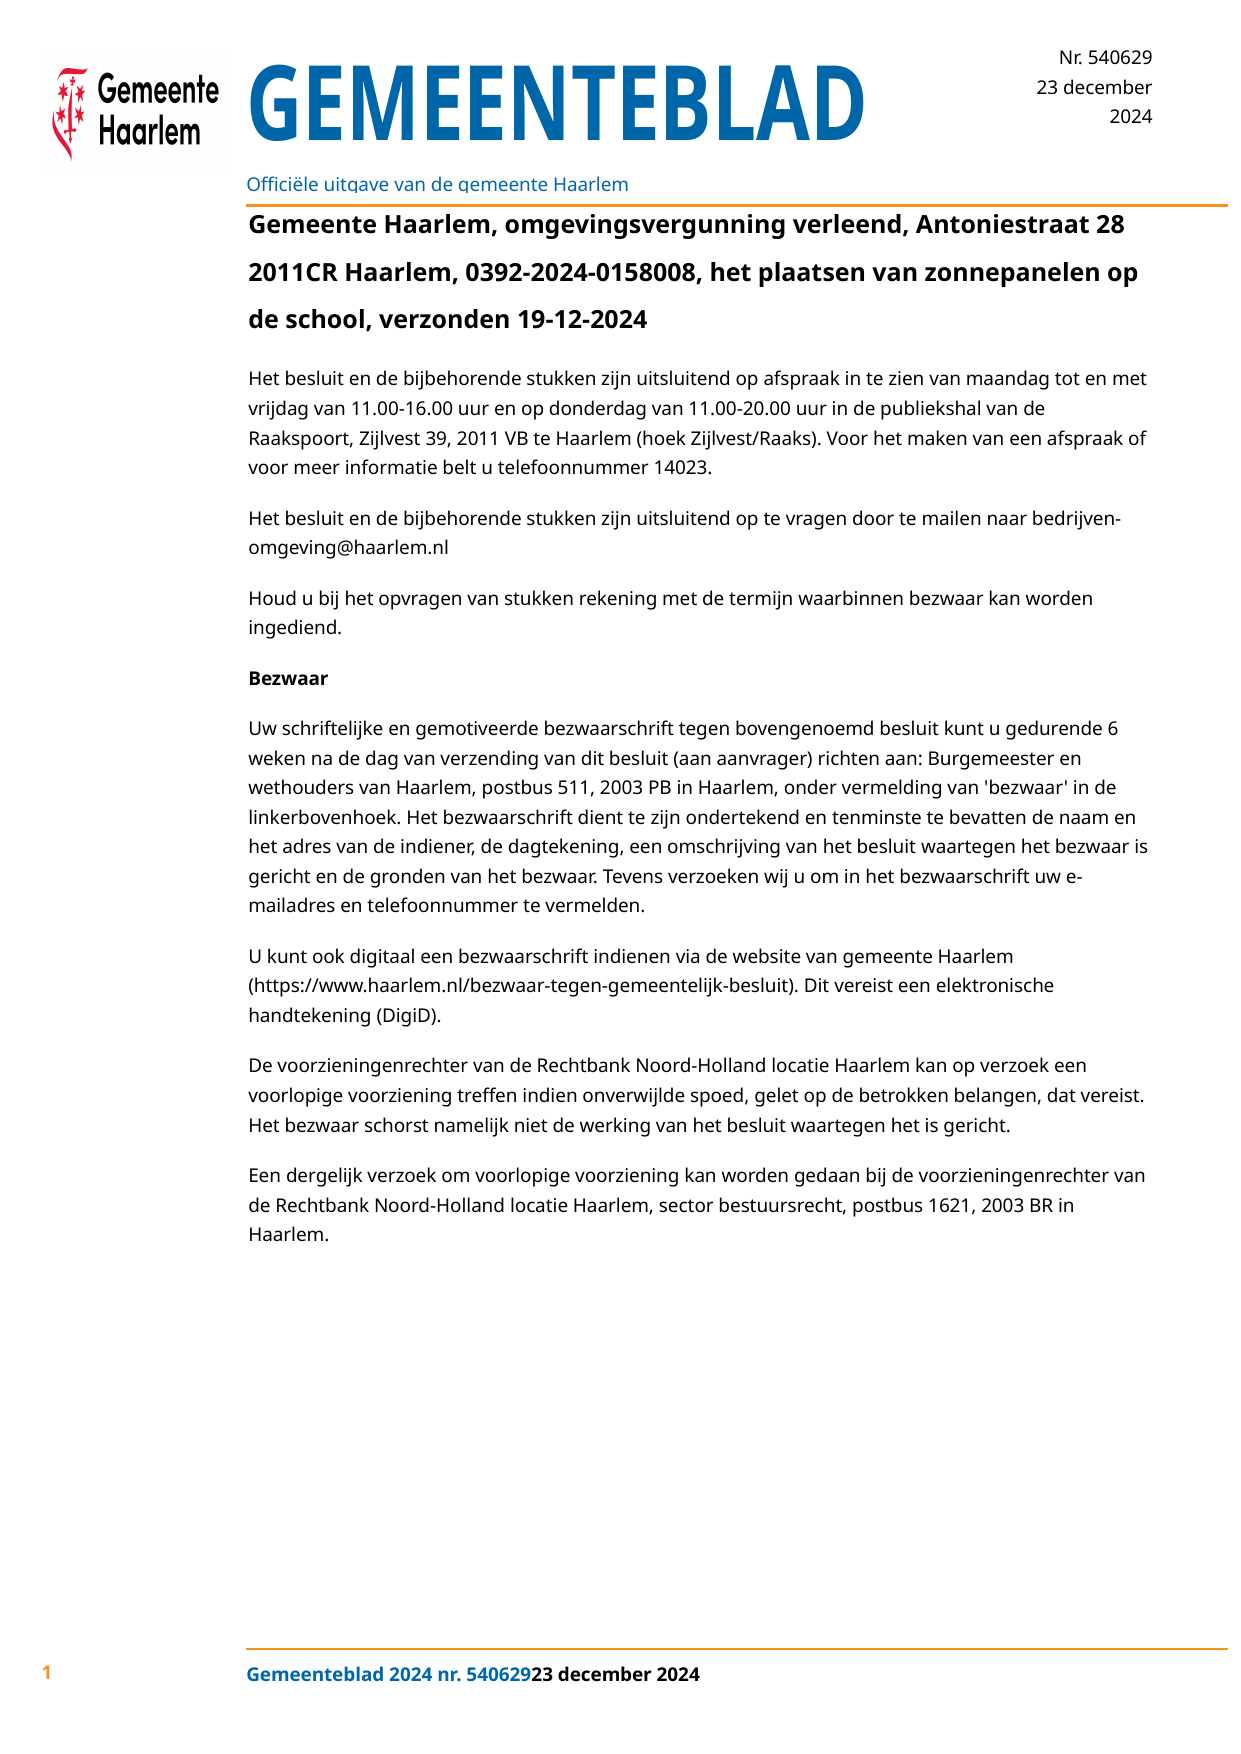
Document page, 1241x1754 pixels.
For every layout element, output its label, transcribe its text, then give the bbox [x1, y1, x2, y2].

text Het besluit en de bijbehorende stukken zijn uitsluitend op afspraak in te zien van maandag tot en met vrijdag van 11.00-16.00 uur en op donderdag van 11.00-20.00 uur in de publiekshal van de Raakspoort, Zijlvest 39, 2011 VB te Haarlem (hoek Zijlvest/Raaks). Voor het maken van een afspraak of voor meer informatie belt u telefoonnummer 14023. [248, 366, 1152, 480]
text Gemeente Haarlem, omgevingsvergunning verleend, Antoniestraat 28 2011CR Haarlem, 0392-2024-0158008, het plaatsen van zonnepanelen op de school, verzonden 19-12-2024 [248, 207, 1152, 336]
text Een dergelijk verzoek om voorlopige voorziening kan worden gedaan bij de voorzieningenrechter van de Rechtbank Noord-Holland locatie Haarlem, sector bestuursrecht, postbus 1621, 2003 BR in Haarlem. [248, 1162, 1152, 1247]
picture [41, 47, 231, 172]
text U kunt ook digitaal een bezwaarschrift indienen via de website van gemeente Haarlem (https://www.haarlem.nl/bezwaar-tegen-gemeentelijk-besluit). Dit vereist een elektronische handtekening (DigiD). [248, 943, 1152, 1028]
text Uw schriftelijke en gemotiveerde bezwaarschrift tegen bovengenoemd besluit kunt u gedurende 6 weken na de dag van verzending van dit besluit (aan aanvrager) richten aan: Burgemeester en wethouders van Haarlem, postbus 511, 2003 PB in Haarlem, onder vermelding van 'bezwaar' in de linkerbovenhoek. Het bezwaarschrift dient te zijn ondertekend en tenminste te bevatten de naam en het adres van de indiener, de dagtekening, een omschrijving van het besluit waartegen het bezwaar is gericht en de gronden van het bezwaar. Tevens verzoeken wij u om in het bezwaarschrift uw e-mailadres en telefoonnummer te vermelden. [248, 715, 1152, 918]
text De voorzieningenrechter van de Rechtbank Noord-Holland locatie Haarlem kan op verzoek een voorlopige voorziening treffen indien onverwijlde spoed, gelet op de betrokken belangen, dat vereist. Het bezwaar schorst namelijk niet de werking van het besluit waartegen het is gericht. [248, 1053, 1152, 1137]
text Bezwaar [248, 665, 1152, 690]
text Houd u bij het opvragen van stukken rekening met de termijn waarbinnen bezwaar kan worden ingediend. [248, 585, 1152, 640]
text Het besluit en de bijbehorende stukken zijn uitsluitend op te vragen door te mailen naar bedrijven-omgeving@haarlem.nl [248, 505, 1152, 560]
